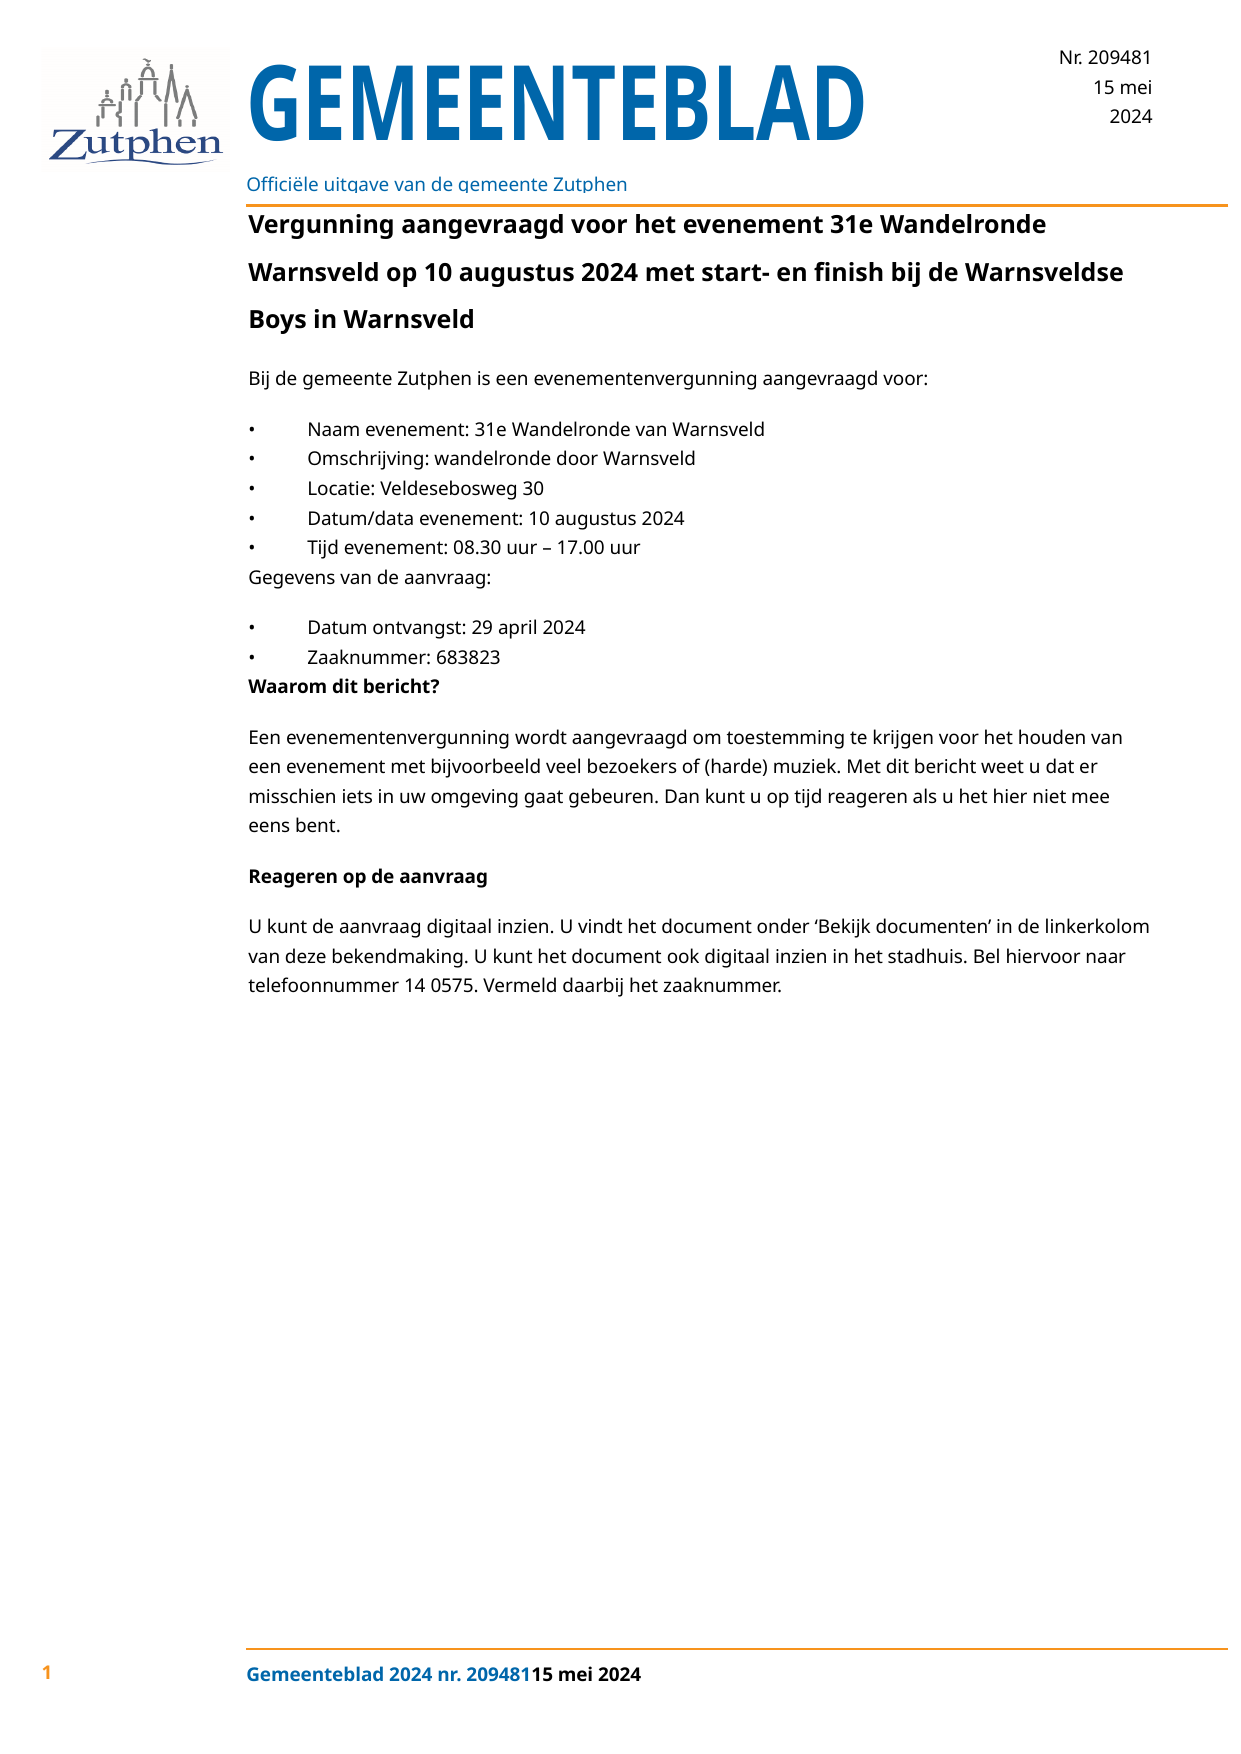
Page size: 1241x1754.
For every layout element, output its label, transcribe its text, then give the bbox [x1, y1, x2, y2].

list Datum/data evenement: 10 augustus 2024 [248, 505, 1152, 530]
list Omschrijving: wandelronde door Warnsveld [248, 446, 1152, 471]
text Bij de gemeente Zutphen is een evenementenvergunning aangevraagd voor: [248, 366, 1152, 391]
list Zaaknummer: 683823 [248, 644, 1152, 669]
text Een evenementenvergunning wordt aangevraagd om toestemming te krijgen voor het houden van een evenement met bijvoorbeeld veel bezoekers of (harde) muziek. Met dit bericht weet u dat er misschien iets in uw omgeving gaat gebeuren. Dan kunt u op tijd reageren als u het hier niet mee eens bent. [248, 724, 1152, 838]
picture [41, 47, 231, 172]
list Naam evenement: 31e Wandelronde van Warnsveld [248, 416, 1152, 442]
text Vergunning aangevraagd voor het evenement 31e Wandelronde Warnsveld op 10 augustus 2024 met start- en finish bij de Warnsveldse Boys in Warnsveld [248, 207, 1152, 336]
text U kunt de aanvraag digitaal inzien. U vindt het document onder ‘Bekijk documenten’ in de linkerkolom van deze bekendmaking. U kunt het document ook digitaal inzien in het stadhuis. Bel hiervoor naar telefoonnummer 14 0575. Vermeld daarbij het zaaknummer. [248, 913, 1152, 998]
list Datum ontvangst: 29 april 2024 [248, 614, 1152, 640]
list Tijd evenement: 08.30 uur – 17.00 uur [248, 534, 1152, 560]
text Gegevens van de aanvraag: [248, 564, 1152, 589]
list Locatie: Veldesebosweg 30 [248, 475, 1152, 501]
text Waarom dit bericht? [248, 673, 1152, 699]
text Reageren op de aanvraag [248, 863, 1152, 889]
